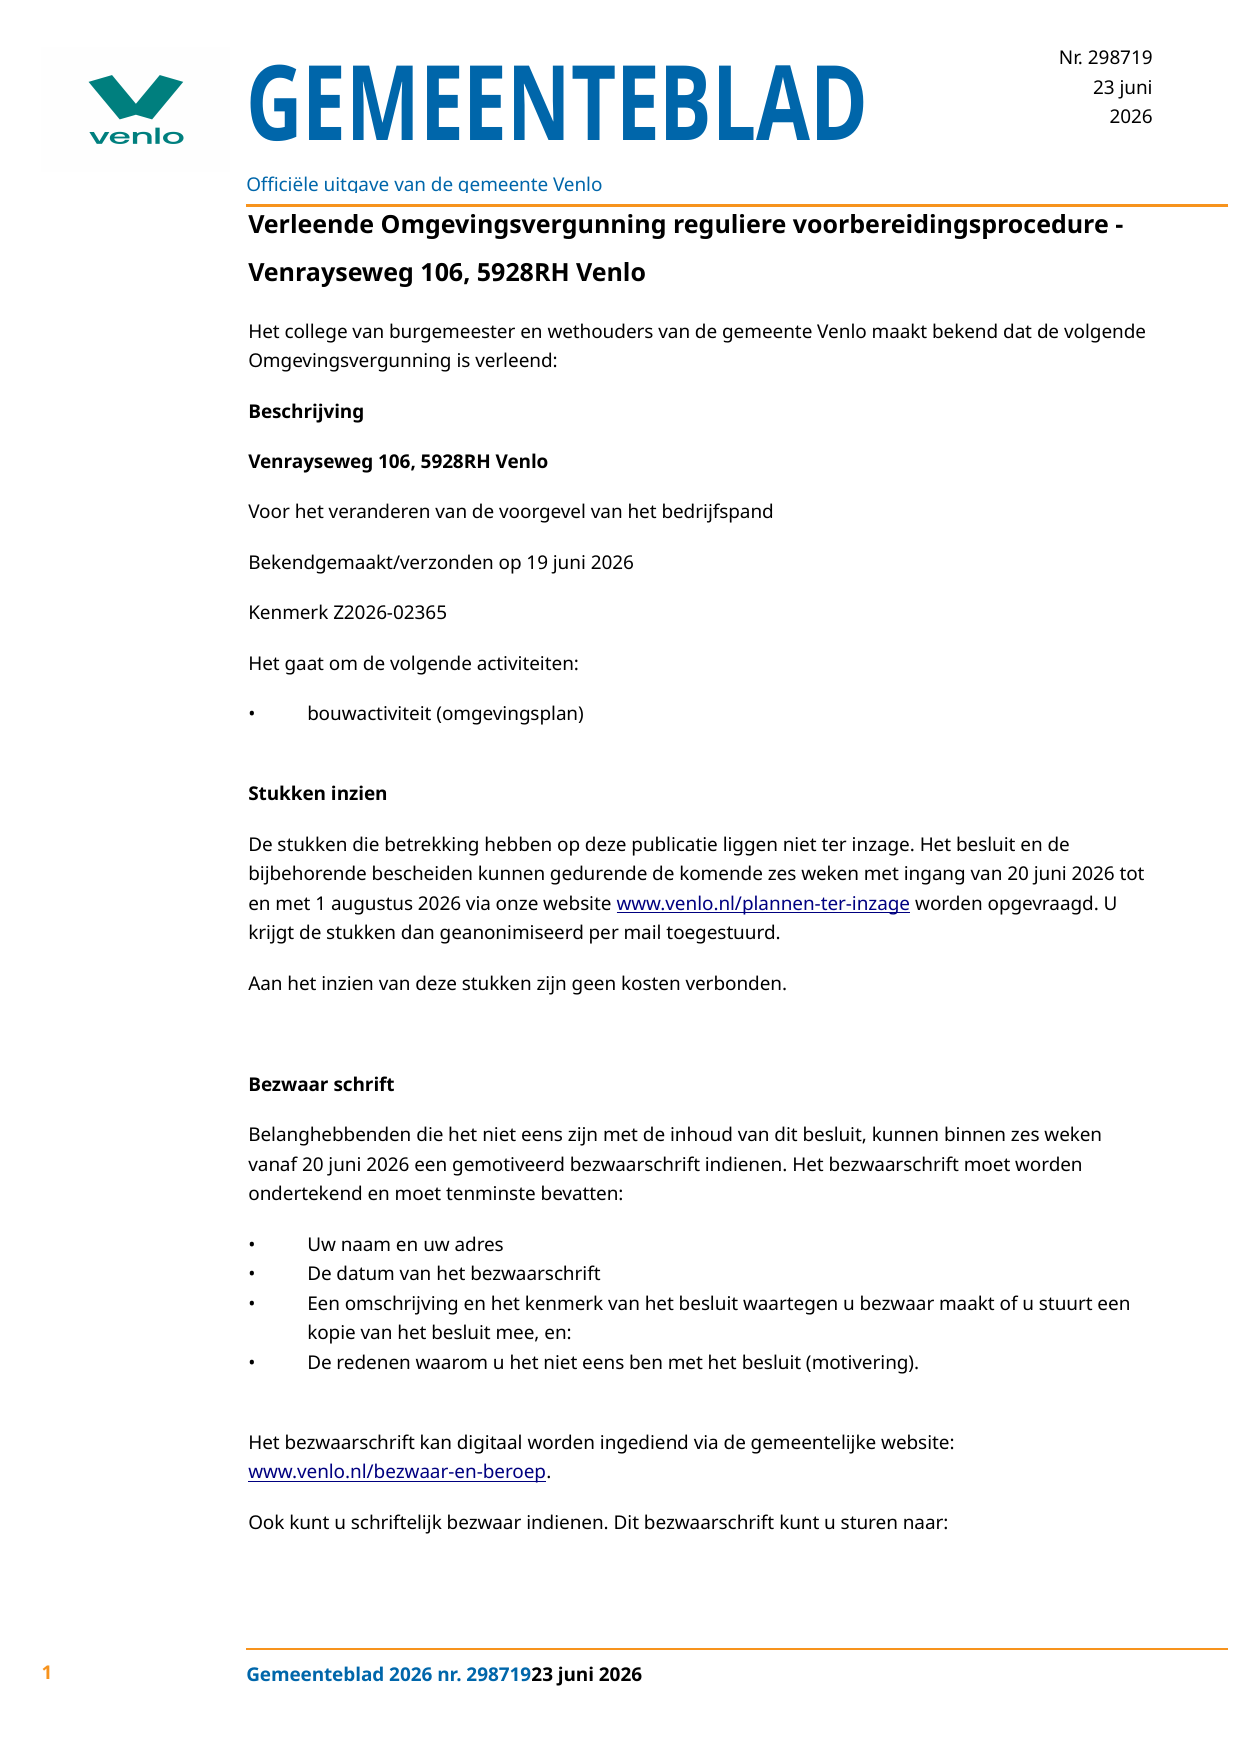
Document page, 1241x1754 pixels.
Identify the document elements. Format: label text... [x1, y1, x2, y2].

text Verleende Omgevingsvergunning reguliere voorbereidingsprocedure - Venrayseweg 106, 5928RH Venlo [248, 207, 1152, 288]
text Aan het inzien van deze stukken zijn geen kosten verbonden. [248, 970, 1152, 996]
text Beschrijving [248, 398, 1152, 424]
text Bezwaar schrift [248, 1071, 1152, 1097]
text De stukken die betrekking hebben op deze publicatie liggen niet ter inzage. Het besluit en de bijbehorende bescheiden kunnen gedurende de komende zes weken met ingang van 20 juni 2026 tot en met 1 augustus 2026 via onze website www.venlo.nl/plannen-ter-inzage worden opgevraagd. U krijgt de stukken dan geanonimiseerd per mail toegestuurd. [248, 831, 1152, 945]
text Kenmerk Z2026-02365 [248, 599, 1152, 625]
text Voor het veranderen van de voorgevel van het bedrijfspand [248, 499, 1152, 524]
text Stukken inzien [248, 780, 1152, 806]
list De redenen waarom u het niet eens ben met het besluit (motivering). [248, 1349, 1152, 1375]
text Belanghebbenden die het niet eens zijn met de inhoud van dit besluit, kunnen binnen zes weken vanaf 20 juni 2026 een gemotiveerd bezwaarschrift indienen. Het bezwaarschrift moet worden ondertekend en moet tenminste bevatten: [248, 1121, 1152, 1206]
text Bekendgemaakt/verzonden op 19 juni 2026 [248, 549, 1152, 575]
text Ook kunt u schriftelijk bezwaar indienen. Dit bezwaarschrift kunt u sturen naar: [248, 1509, 1152, 1535]
text Het gaat om de volgende activiteiten: [248, 650, 1152, 676]
list bouwactiviteit (omgevingsplan) [248, 700, 1152, 726]
text Het college van burgemeester en wethouders van de gemeente Venlo maakt bekend dat de volgende Omgevingsvergunning is verleend: [248, 318, 1152, 373]
picture [41, 47, 231, 172]
text Het bezwaarschrift kan digitaal worden ingediend via de gemeentelijke website: www.venlo.nl/bezwaar-en-beroep. [248, 1429, 1152, 1484]
list Uw naam en uw adres [248, 1231, 1152, 1257]
text Venrayseweg 106, 5928RH Venlo [248, 448, 1152, 474]
list De datum van het bezwaarschrift [248, 1260, 1152, 1286]
list Een omschrijving en het kenmerk van het besluit waartegen u bezwaar maakt of u stuurt een kopie van het besluit mee, en: [248, 1290, 1152, 1345]
